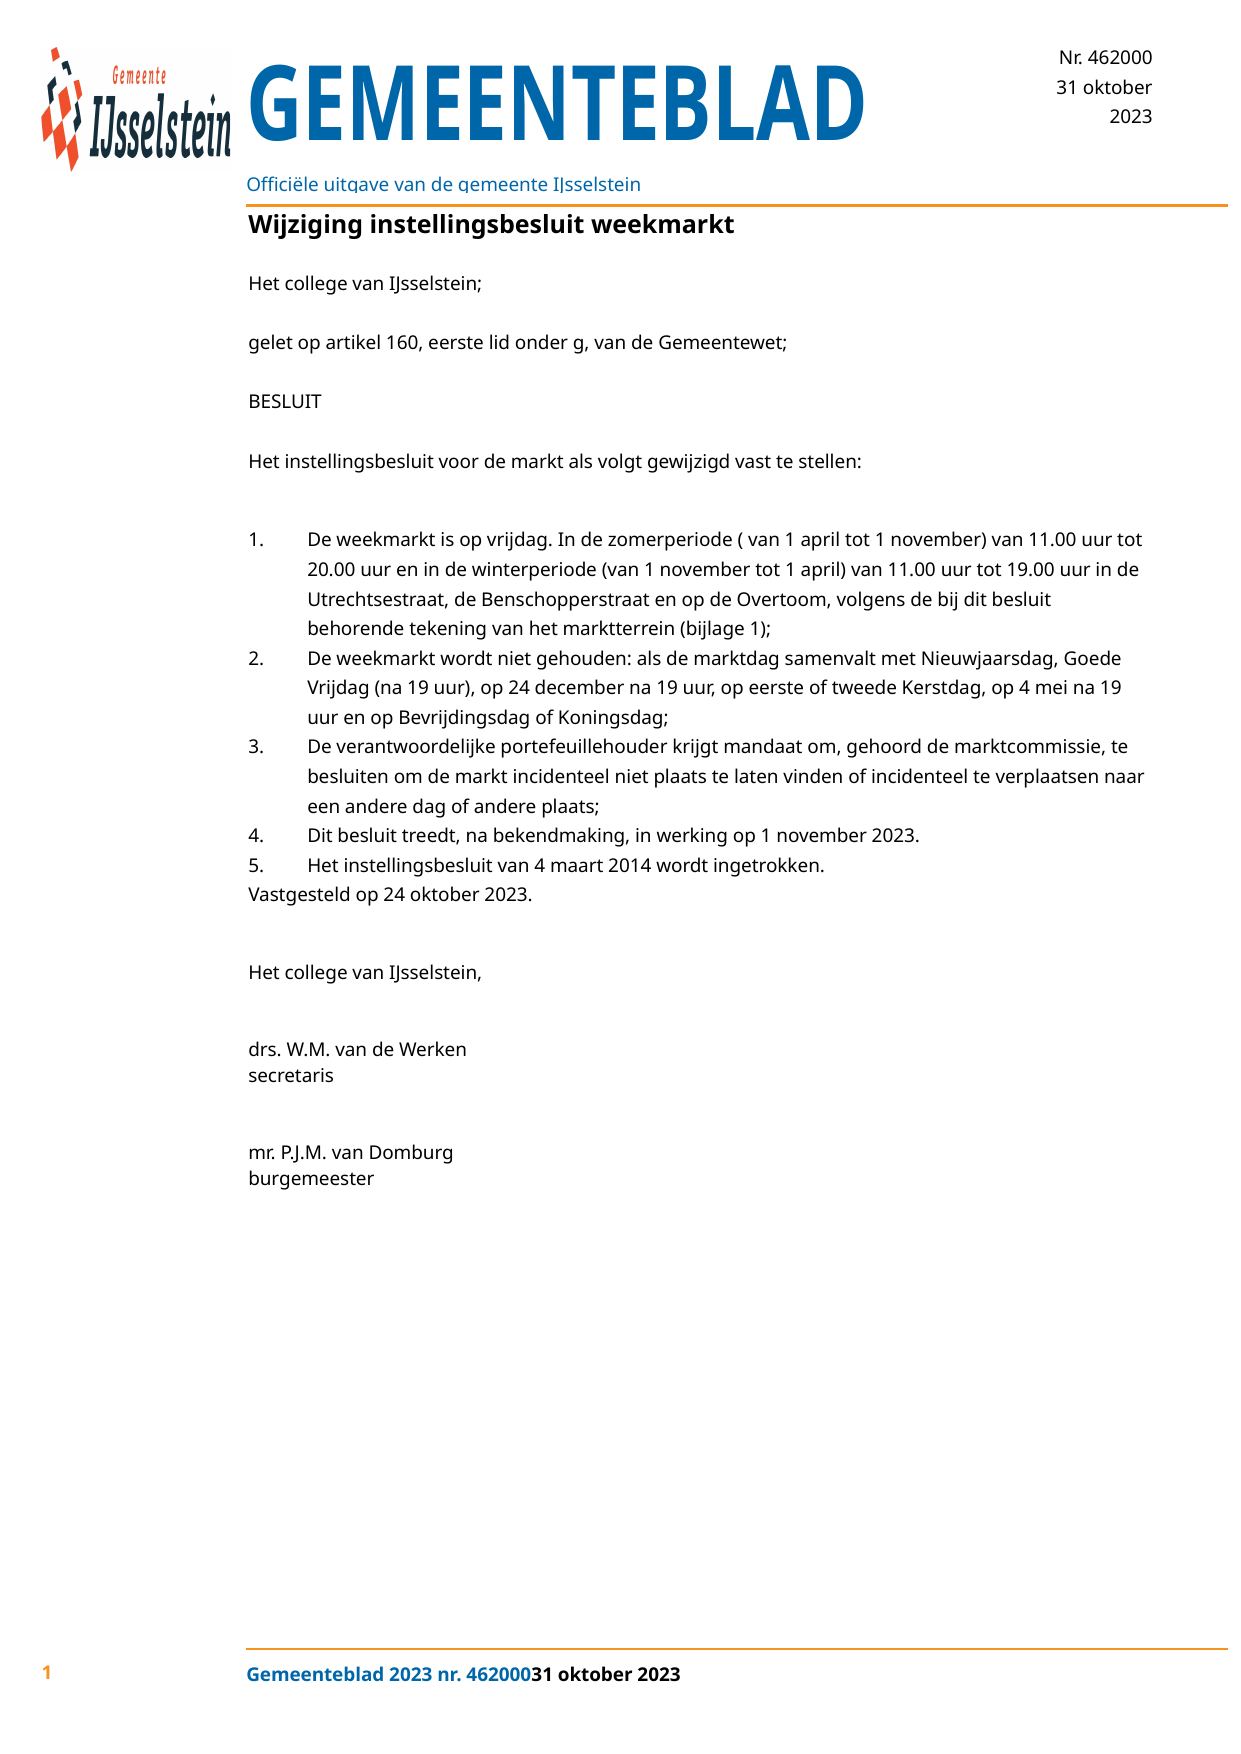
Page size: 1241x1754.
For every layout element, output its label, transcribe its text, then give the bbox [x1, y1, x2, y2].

text BESLUIT [248, 389, 1152, 414]
list Dit besluit treedt, na bekendmaking, in werking op 1 november 2023. [248, 822, 1152, 848]
list De verantwoordelijke portefeuillehouder krijgt mandaat om, gehoord de marktcommissie, te besluiten om de markt incidenteel niet plaats te laten vinden of incidenteel te verplaatsen naar een andere dag of andere plaats; [248, 734, 1152, 819]
picture [41, 47, 231, 172]
text burgemeester [248, 1165, 1152, 1190]
text secretaris [248, 1062, 1152, 1087]
text Wijziging instellingsbesluit weekmarkt [248, 207, 1152, 241]
text mr. P.J.M. van Domburg [248, 1139, 1152, 1165]
text Het college van IJsselstein, [248, 959, 1152, 984]
text Het college van IJsselstein; [248, 270, 1152, 296]
list De weekmarkt wordt niet gehouden: als de marktdag samenvalt met Nieuwjaarsdag, Goede Vrijdag (na 19 uur), op 24 december na 19 uur, op eerste of tweede Kerstdag, op 4 mei na 19 uur en op Bevrijdingsdag of Koningsdag; [248, 645, 1152, 730]
list Het instellingsbesluit van 4 maart 2014 wordt ingetrokken. [248, 852, 1152, 878]
text Het instellingsbesluit voor de markt als volgt gewijzigd vast te stellen: [248, 448, 1152, 473]
text drs. W.M. van de Werken [248, 1036, 1152, 1062]
text gelet op artikel 160, eerste lid onder g, van de Gemeentewet; [248, 329, 1152, 355]
list De weekmarkt is op vrijdag. In de zomerperiode ( van 1 april tot 1 november) van 11.00 uur tot 20.00 uur en in de winterperiode (van 1 november tot 1 april) van 11.00 uur tot 19.00 uur in de Utrechtsestraat, de Benschopperstraat en op de Overtoom, volgens de bij dit besluit behorende tekening van het marktterrein (bijlage 1); [248, 527, 1152, 641]
text Vastgesteld op 24 oktober 2023. [248, 882, 1152, 907]
